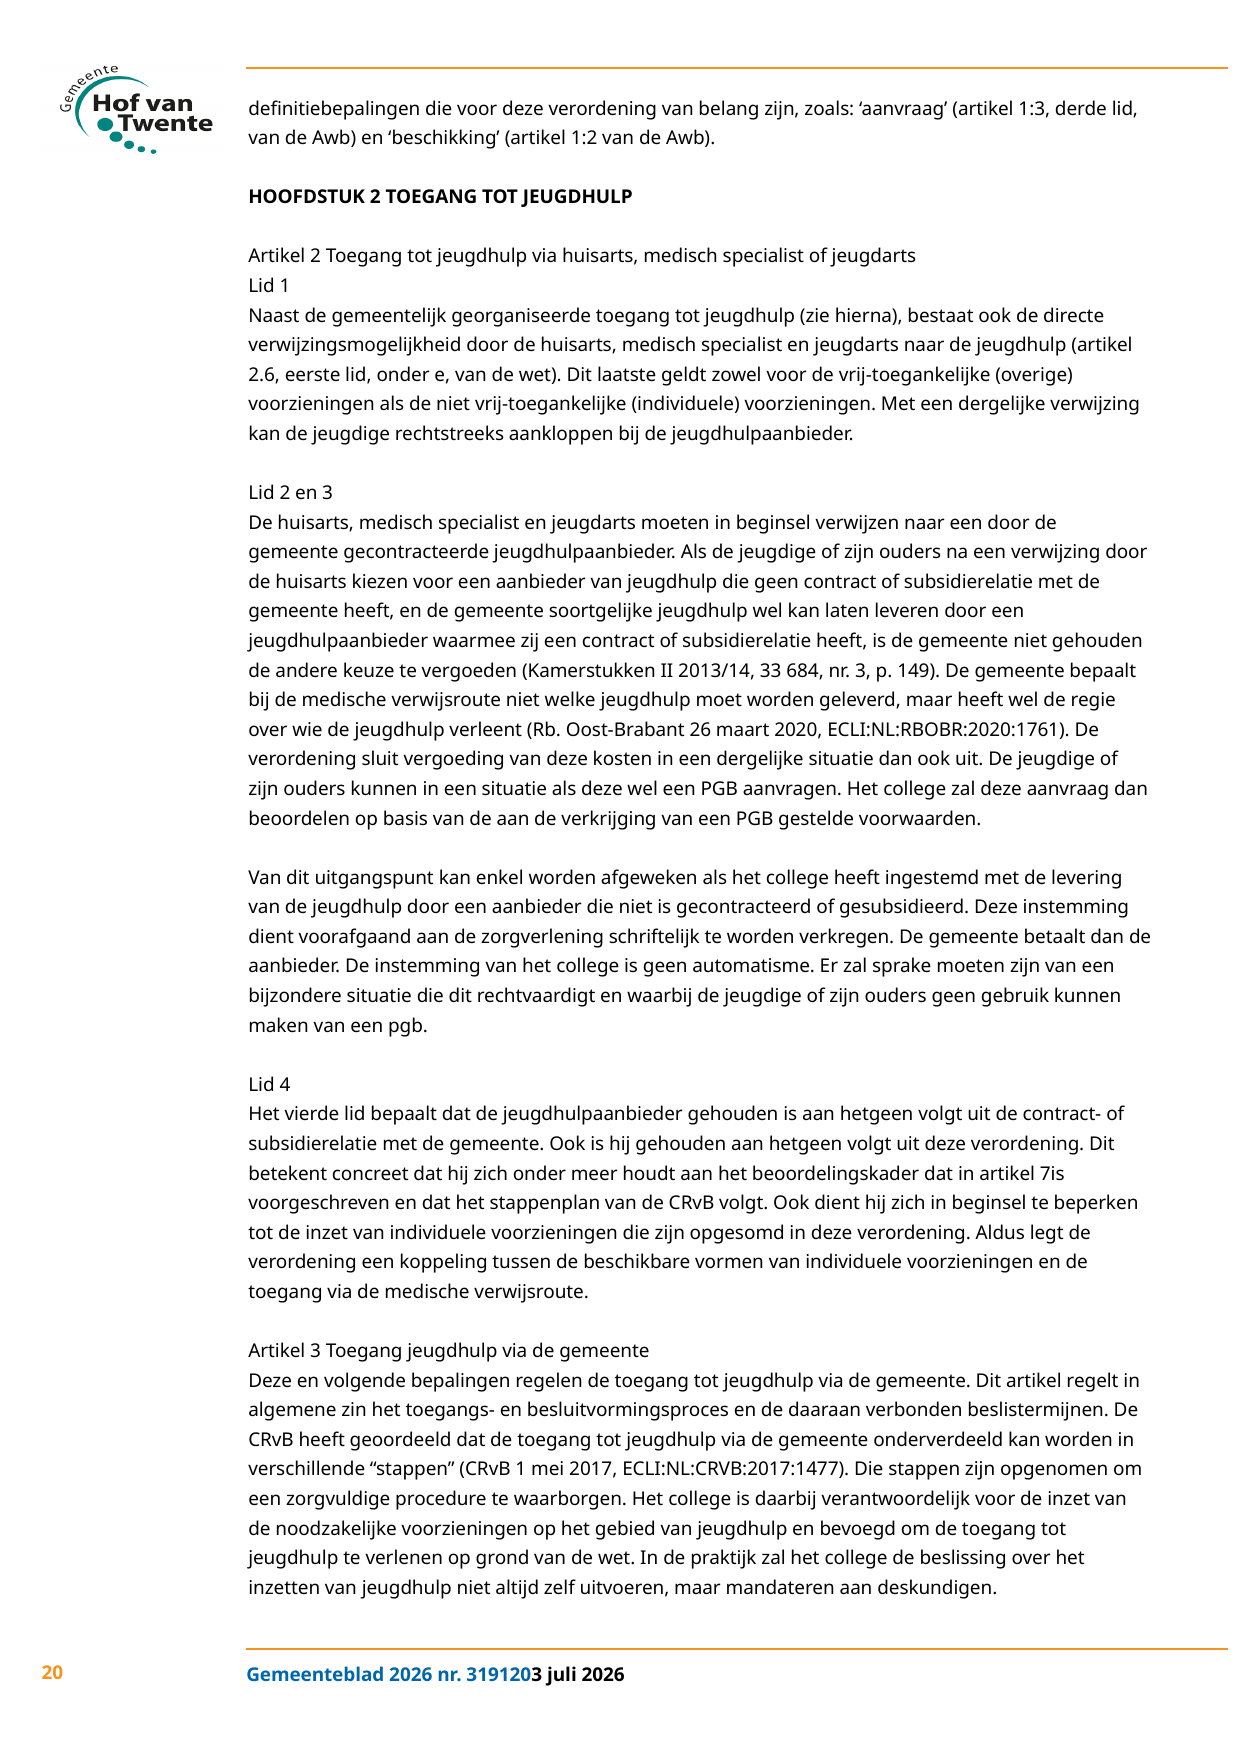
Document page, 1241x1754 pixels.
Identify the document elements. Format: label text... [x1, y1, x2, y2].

text Het vierde lid bepaalt dat de jeugdhulpaanbieder gehouden is aan hetgeen volgt uit de contract- of subsidierelatie met de gemeente. Ook is hij gehouden aan hetgeen volgt uit deze verordening. Dit betekent concreet dat hij zich onder meer houdt aan het beoordelingskader dat in artikel 7is voorgeschreven en dat het stappenplan van de CRvB volgt. Ook dient hij zich in beginsel te beperken tot de inzet van individuele voorzieningen die zijn opgesomd in deze verordening. Aldus legt de verordening een koppeling tussen de beschikbare vormen van individuele voorzieningen en de toegang via de medische verwijsroute. [248, 1101, 1152, 1304]
text definitiebepalingen die voor deze verordening van belang zijn, zoals: ‘aanvraag’ (artikel 1:3, derde lid, van de Awb) en ‘beschikking’ (artikel 1:2 van de Awb). [248, 95, 1152, 150]
text Van dit uitgangspunt kan enkel worden afgeweken als het college heeft ingestemd met de levering van de jeugdhulp door een aanbieder die niet is gecontracteerd of gesubsidieerd. Deze instemming dient voorafgaand aan de zorgverlening schriftelijk te worden verkregen. De gemeente betaalt dan de aanbieder. De instemming van het college is geen automatisme. Er zal sprake moeten zijn van een bijzondere situatie die dit rechtvaardigt en waarbij de jeugdige of zijn ouders geen gebruik kunnen maken van een pgb. [248, 864, 1152, 1038]
text Naast de gemeentelijk georganiseerde toegang tot jeugdhulp (zie hierna), bestaat ook de directe verwijzingsmogelijkheid door de huisarts, medisch specialist en jeugdarts naar de jeugdhulp (artikel 2.6, eerste lid, onder e, van de wet). Dit laatste geldt zowel voor de vrij-toegankelijke (overige) voorzieningen als de niet vrij-toegankelijke (individuele) voorzieningen. Met een dergelijke verwijzing kan de jeugdige rechtstreeks aankloppen bij de jeugdhulpaanbieder. [248, 302, 1152, 446]
text De huisarts, medisch specialist en jeugdarts moeten in beginsel verwijzen naar een door de gemeente gecontracteerde jeugdhulpaanbieder. Als de jeugdige of zijn ouders na een verwijzing door de huisarts kiezen voor een aanbieder van jeugdhulp die geen contract of subsidierelatie met de gemeente heeft, en de gemeente soortgelijke jeugdhulp wel kan laten leveren door een jeugdhulpaanbieder waarmee zij een contract of subsidierelatie heeft, is de gemeente niet gehouden de andere keuze te vergoeden (Kamerstukken II 2013/14, 33 684, nr. 3, p. 149). De gemeente bepaalt bij de medische verwijsroute niet welke jeugdhulp moet worden geleverd, maar heeft wel de regie over wie de jeugdhulp verleent (Rb. Oost-Brabant 26 maart 2020, ECLI:NL:RBOBR:2020:1761). De verordening sluit vergoeding van deze kosten in een dergelijke situatie dan ook uit. De jeugdige of zijn ouders kunnen in een situatie als deze wel een PGB aanvragen. Het college zal deze aanvraag dan beoordelen op basis van de aan de verkrijging van een PGB gestelde voorwaarden. [248, 509, 1152, 831]
text Artikel 3 Toegang jeugdhulp via de gemeente [248, 1337, 1152, 1363]
text Lid 2 en 3 [248, 479, 1152, 505]
text Deze en volgende bepalingen regelen de toegang tot jeugdhulp via de gemeente. Dit artikel regelt in algemene zin het toegangs- en besluitvormingsproces en de daaraan verbonden beslistermijnen. De CRvB heeft geoordeeld dat de toegang tot jeugdhulp via de gemeente onderverdeeld kan worden in verschillende “stappen” (CRvB 1 mei 2017, ECLI:NL:CRVB:2017:1477). Die stappen zijn opgenomen om een zorgvuldige procedure te waarborgen. Het college is daarbij verantwoordelijk voor de inzet van de noodzakelijke voorzieningen op het gebied van jeugdhulp en bevoegd om de toegang tot jeugdhulp te verlenen op grond van de wet. In de praktijk zal het college de beslissing over het inzetten van jeugdhulp niet altijd zelf uitvoeren, maar mandateren aan deskundigen. [248, 1367, 1152, 1600]
text Lid 4 [248, 1071, 1152, 1097]
text Lid 1 [248, 272, 1152, 298]
picture [41, 47, 231, 172]
text HOOFDSTUK 2 TOEGANG TOT JEUGDHULP [248, 183, 1152, 209]
text Artikel 2 Toegang tot jeugdhulp via huisarts, medisch specialist of jeugdarts [248, 243, 1152, 268]
